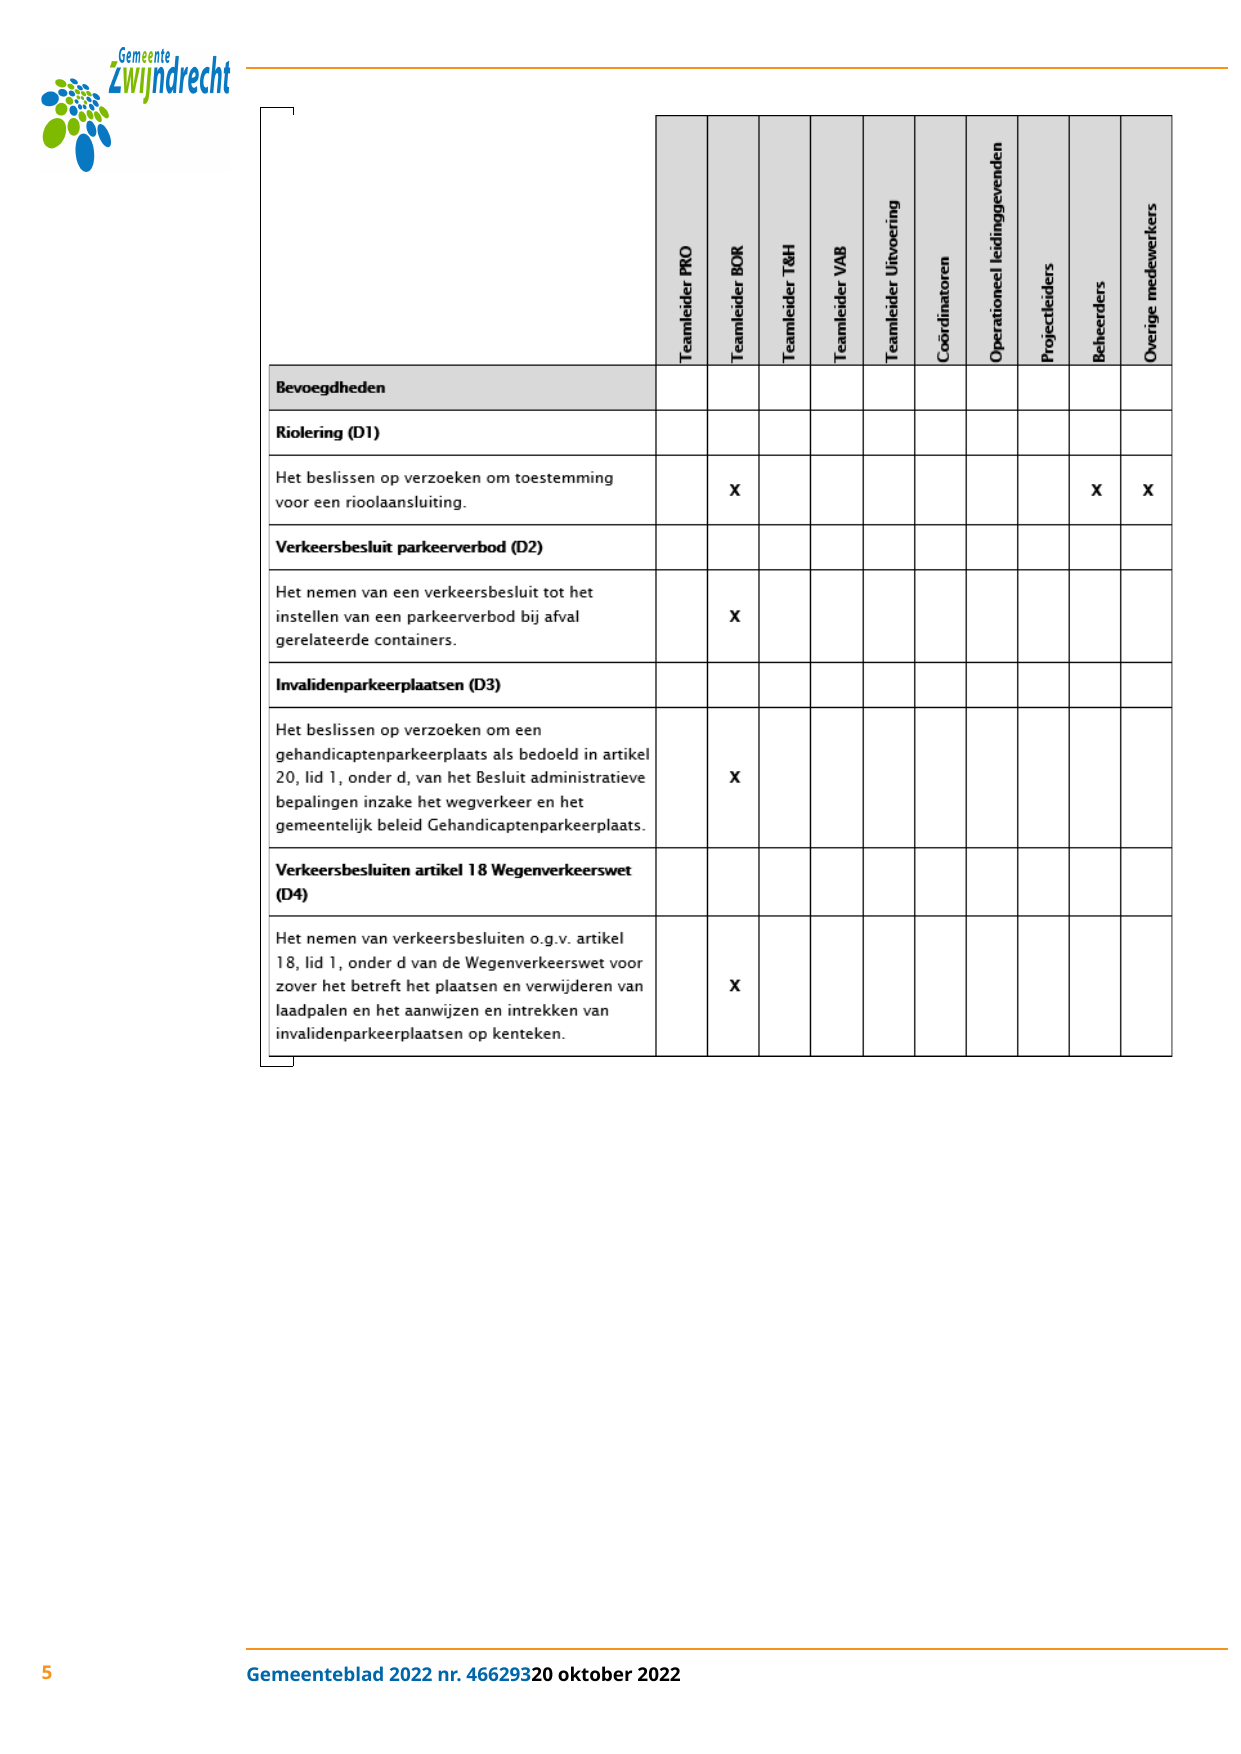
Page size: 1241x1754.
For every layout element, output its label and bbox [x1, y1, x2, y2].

picture [268, 115, 1173, 1057]
picture [41, 47, 231, 172]
